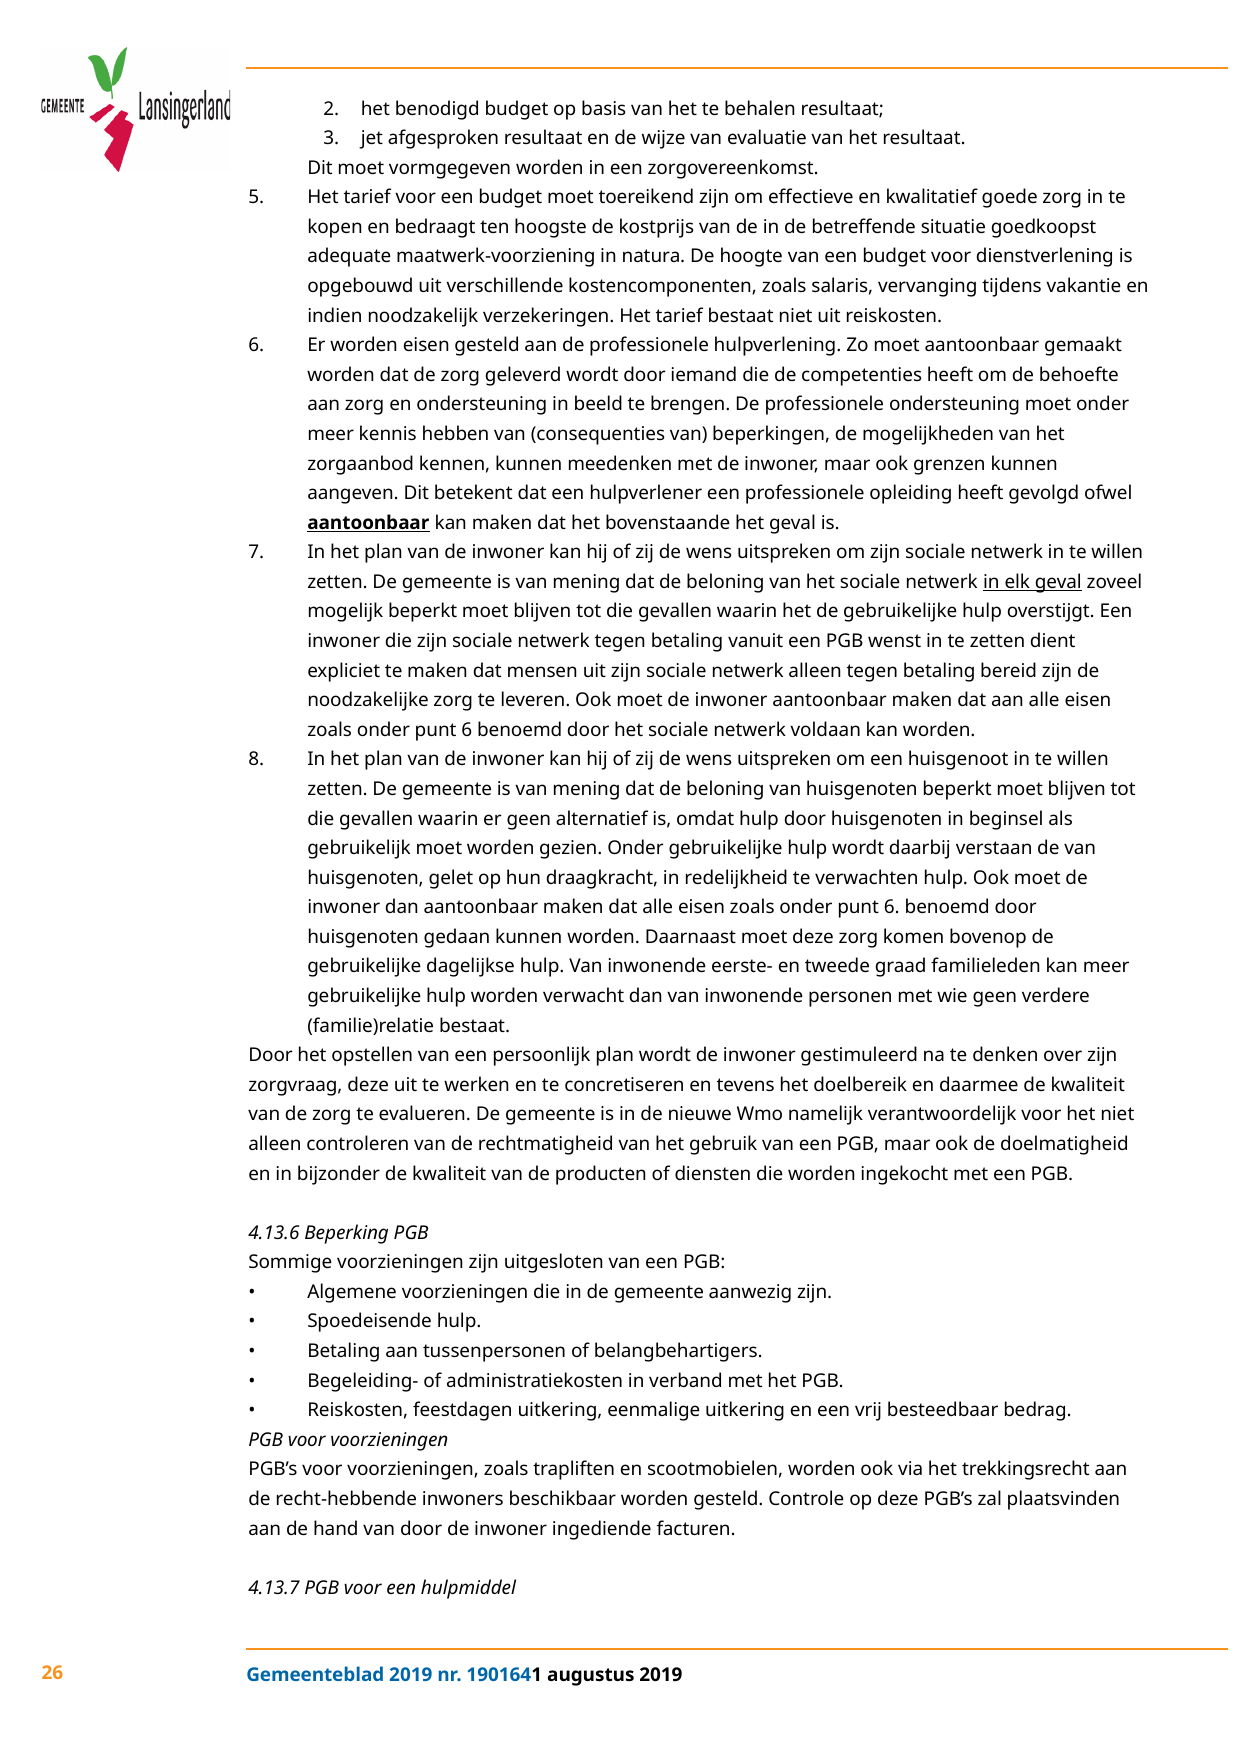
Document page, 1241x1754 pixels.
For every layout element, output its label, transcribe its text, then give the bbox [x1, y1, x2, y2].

picture [41, 47, 231, 172]
list In het plan van de inwoner kan hij of zij de wens uitspreken om een huisgenoot in te willen zetten. De gemeente is van mening dat de beloning van huisgenoten beperkt moet blijven tot die gevallen waarin er geen alternatief is, omdat hulp door huisgenoten in beginsel als gebruikelijk moet worden gezien. Onder gebruikelijke hulp wordt daarbij verstaan de van huisgenoten, gelet op hun draagkracht, in redelijkheid te verwachten hulp. Ook moet de inwoner dan aantoonbaar maken dat alle eisen zoals onder punt 6. benoemd door huisgenoten gedaan kunnen worden. Daarnaast moet deze zorg komen bovenop de gebruikelijke dagelijkse hulp. Van inwonende eerste- en tweede graad familieleden kan meer gebruikelijke hulp worden verwacht dan van inwonende personen met wie geen verdere (familie)relatie bestaat. [248, 746, 1152, 1038]
list In het plan van de inwoner kan hij of zij de wens uitspreken om zijn sociale netwerk in te willen zetten. De gemeente is van mening dat de beloning van het sociale netwerk in elk geval zoveel mogelijk beperkt moet blijven tot die gevallen waarin het de gebruikelijke hulp overstijgt. Een inwoner die zijn sociale netwerk tegen betaling vanuit een PGB wenst in te zetten dient expliciet te maken dat mensen uit zijn sociale netwerk alleen tegen betaling bereid zijn de noodzakelijke zorg te leveren. Ook moet de inwoner aantoonbaar maken dat aan alle eisen zoals onder punt 6 benoemd door het sociale netwerk voldaan kan worden. [248, 538, 1152, 742]
list jet afgesproken resultaat en de wijze van evaluatie van het resultaat. [323, 124, 1152, 150]
list Dit moet vormgegeven worden in een zorgovereenkomst. [248, 154, 1152, 180]
text Sommige voorzieningen zijn uitgesloten van een PGB: [248, 1248, 1152, 1274]
list Het tarief voor een budget moet toereikend zijn om effectieve en kwalitatief goede zorg in te kopen en bedraagt ten hoogste de kostprijs van de in de betreffende situatie goedkoopst adequate maatwerk-voorziening in natura. De hoogte van een budget voor dienstverlening is opgebouwd uit verschillende kostencomponenten, zoals salaris, vervanging tijdens vakantie en indien noodzakelijk verzekeringen. Het tarief bestaat niet uit reiskosten. [248, 183, 1152, 328]
list Algemene voorzieningen die in de gemeente aanwezig zijn. [248, 1278, 1152, 1304]
list Begeleiding- of administratiekosten in verband met het PGB. [248, 1367, 1152, 1393]
text 4.13.7 PGB voor een hulpmiddel [248, 1574, 1152, 1600]
list Reiskosten, feestdagen uitkering, eenmalige uitkering en een vrij besteedbaar bedrag. [248, 1396, 1152, 1422]
list Betaling aan tussenpersonen of belangbehartigers. [248, 1337, 1152, 1363]
text Door het opstellen van een persoonlijk plan wordt de inwoner gestimuleerd na te denken over zijn zorgvraag, deze uit te werken en te concretiseren en tevens het doelbereik en daarmee de kwaliteit van de zorg te evalueren. De gemeente is in de nieuwe Wmo namelijk verantwoordelijk voor het niet alleen controleren van de rechtmatigheid van het gebruik van een PGB, maar ook de doelmatigheid en in bijzonder de kwaliteit van de producten of diensten die worden ingekocht met een PGB. [248, 1041, 1152, 1186]
list Spoedeisende hulp. [248, 1308, 1152, 1333]
list het benodigd budget op basis van het te behalen resultaat; [323, 95, 1152, 121]
text 4.13.6 Beperking PGB [248, 1219, 1152, 1245]
list Er worden eisen gesteld aan de professionele hulpverlening. Zo moet aantoonbaar gemaakt worden dat de zorg geleverd wordt door iemand die de competenties heeft om de behoefte aan zorg en ondersteuning in beeld te brengen. De professionele ondersteuning moet onder meer kennis hebben van (consequenties van) beperkingen, de mogelijkheden van het zorgaanbod kennen, kunnen meedenken met de inwoner, maar ook grenzen kunnen aangeven. Dit betekent dat een hulpverlener een professionele opleiding heeft gevolgd ofwel aantoonbaar kan maken dat het bovenstaande het geval is. [248, 331, 1152, 535]
text PGB’s voor voorzieningen, zoals trapliften en scootmobielen, worden ook via het trekkingsrecht aan de recht-hebbende inwoners beschikbaar worden gesteld. Controle op deze PGB’s zal plaatsvinden aan de hand van door de inwoner ingediende facturen. [248, 1456, 1152, 1541]
text PGB voor voorzieningen [248, 1426, 1152, 1452]
